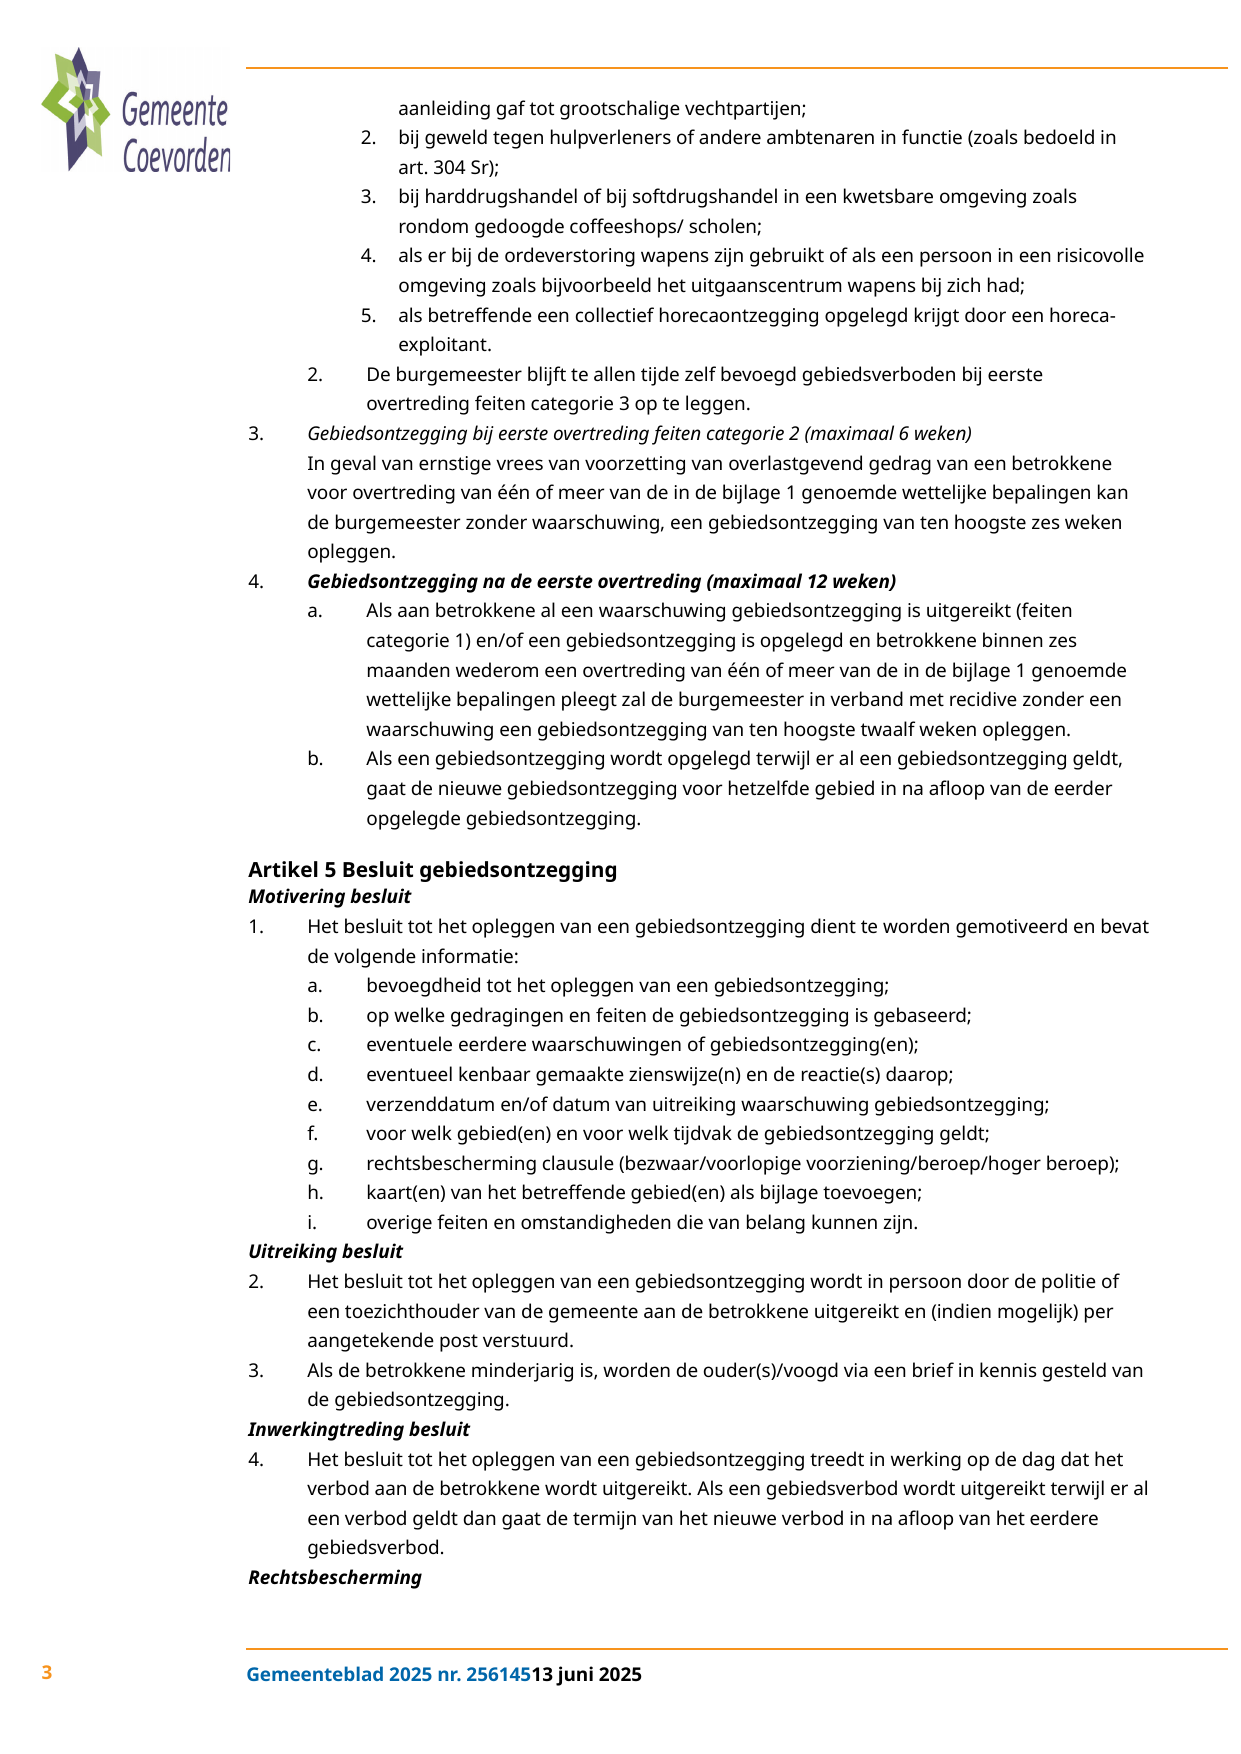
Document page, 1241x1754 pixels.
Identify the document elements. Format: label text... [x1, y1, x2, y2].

list verzenddatum en/of datum van uitreiking waarschuwing gebiedsontzegging; [307, 1091, 1152, 1116]
list Gebiedsontzegging bij eerste overtreding feiten categorie 2 (maximaal 6 weken) [248, 420, 1152, 446]
list In geval van ernstige vrees van voorzetting van overlastgevend gedrag van een betrokkene voor overtreding van één of meer van de in de bijlage 1 genoemde wettelijke bepalingen kan de burgemeester zonder waarschuwing, een gebiedsontzegging van ten hoogste zes weken opleggen. [248, 450, 1152, 564]
text Uitreiking besluit [248, 1239, 1152, 1264]
list op welke gedragingen en feiten de gebiedsontzegging is gebaseerd; [307, 1002, 1152, 1028]
list kaart(en) van het betreffende gebied(en) als bijlage toevoegen; [307, 1179, 1152, 1205]
text Artikel 5 Besluit gebiedsontzegging [248, 855, 1152, 884]
list Als aan betrokkene al een waarschuwing gebiedsontzegging is uitgereikt (feiten categorie 1) en/of een gebiedsontzegging is opgelegd en betrokkene binnen zes maanden wederom een overtreding van één of meer van de in de bijlage 1 genoemde wettelijke bepalingen pleegt zal de burgemeester in verband met recidive zonder een waarschuwing een gebiedsontzegging van ten hoogste twaalf weken opleggen. [307, 598, 1152, 742]
text Motivering besluit [248, 884, 1152, 909]
list Het besluit tot het opleggen van een gebiedsontzegging treedt in werking op de dag dat het verbod aan de betrokkene wordt uitgereikt. Als een gebiedsverbod wordt uitgereikt terwijl er al een verbod geldt dan gaat de termijn van het nieuwe verbod in na afloop van het eerdere gebiedsverbod. [248, 1446, 1152, 1560]
list Het besluit tot het opleggen van een gebiedsontzegging dient te worden gemotiveerd en bevat de volgende informatie: [248, 913, 1152, 968]
list Als een gebiedsontzegging wordt opgelegd terwijl er al een gebiedsontzegging geldt, gaat de nieuwe gebiedsontzegging voor hetzelfde gebied in na afloop van de eerder opgelegde gebiedsontzegging. [307, 746, 1152, 831]
list voor welk gebied(en) en voor welk tijdvak de gebiedsontzegging geldt; [307, 1120, 1152, 1146]
list als er bij de ordeverstoring wapens zijn gebruikt of als een persoon in een risicovolle omgeving zoals bijvoorbeeld het uitgaanscentrum wapens bij zich had; [361, 243, 1152, 298]
list Als de betrokkene minderjarig is, worden de ouder(s)/voogd via een brief in kennis gesteld van de gebiedsontzegging. [248, 1357, 1152, 1412]
list Gebiedsontzegging na de eerste overtreding (maximaal 12 weken) [248, 568, 1152, 594]
list aanleiding gaf tot grootschalige vechtpartijen; [361, 95, 1152, 121]
list eventueel kenbaar gemaakte zienswijze(n) en de reactie(s) daarop; [307, 1061, 1152, 1087]
list De burgemeester blijft te allen tijde zelf bevoegd gebiedsverboden bij eerste overtreding feiten categorie 3 op te leggen. [307, 361, 1152, 416]
list Het besluit tot het opleggen van een gebiedsontzegging wordt in persoon door de politie of een toezichthouder van de gemeente aan de betrokkene uitgereikt en (indien mogelijk) per aangetekende post verstuurd. [248, 1268, 1152, 1353]
list bevoegdheid tot het opleggen van een gebiedsontzegging; [307, 972, 1152, 998]
text Rechtsbescherming [248, 1564, 1152, 1590]
list rechtsbescherming clausule (bezwaar/voorlopige voorziening/beroep/hoger beroep); [307, 1150, 1152, 1176]
list bij geweld tegen hulpverleners of andere ambtenaren in functie (zoals bedoeld in art. 304 Sr); [361, 124, 1152, 180]
list bij harddrugshandel of bij softdrugshandel in een kwetsbare omgeving zoals rondom gedoogde coffeeshops/ scholen; [361, 183, 1152, 239]
list overige feiten en omstandigheden die van belang kunnen zijn. [307, 1209, 1152, 1235]
list eventuele eerdere waarschuwingen of gebiedsontzegging(en); [307, 1032, 1152, 1057]
text Inwerkingtreding besluit [248, 1416, 1152, 1442]
list als betreffende een collectief horecaontzegging opgelegd krijgt door een horeca-exploitant. [361, 302, 1152, 357]
picture [41, 47, 231, 172]
